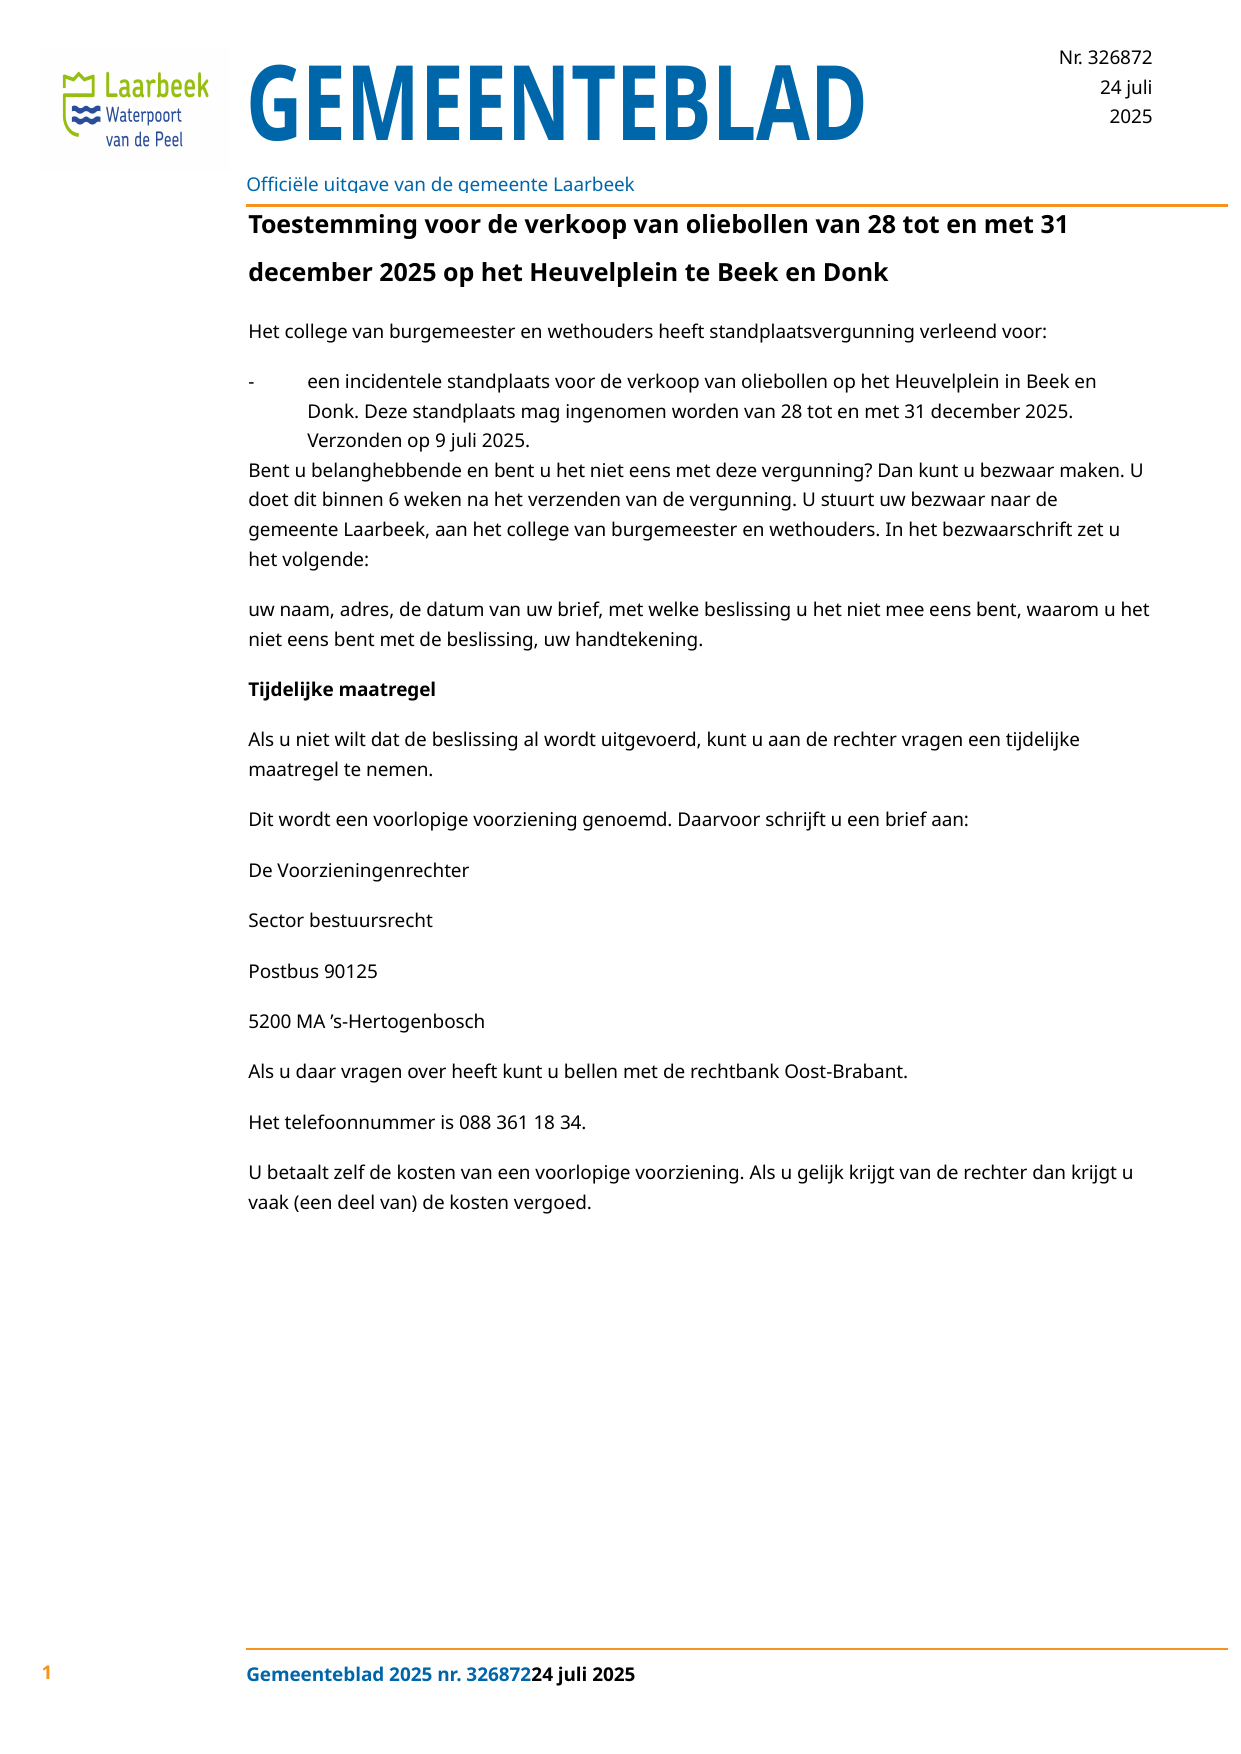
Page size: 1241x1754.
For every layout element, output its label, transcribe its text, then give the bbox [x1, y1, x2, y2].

text Dit wordt een voorlopige voorziening genoemd. Daarvoor schrijft u een brief aan: [248, 807, 1152, 832]
text Tijdelijke maatregel [248, 676, 1152, 702]
picture [41, 47, 231, 172]
text U betaalt zelf de kosten van een voorlopige voorziening. Als u gelijk krijgt van de rechter dan krijgt u vaak (een deel van) de kosten vergoed. [248, 1159, 1152, 1215]
text Als u daar vragen over heeft kunt u bellen met de rechtbank Oost-Brabant. [248, 1059, 1152, 1084]
text Toestemming voor de verkoop van oliebollen van 28 tot en met 31 december 2025 op het Heuvelplein te Beek en Donk [248, 207, 1152, 288]
text Het telefoonnummer is 088 361 18 34. [248, 1109, 1152, 1135]
text Bent u belanghebbende en bent u het niet eens met deze vergunning? Dan kunt u bezwaar maken. U doet dit binnen 6 weken na het verzenden van de vergunning. U stuurt uw bezwaar naar de gemeente Laarbeek, aan het college van burgemeester en wethouders. In het bezwaarschrift zet u het volgende: [248, 457, 1152, 572]
text 5200 MA ’s-Hertogenbosch [248, 1008, 1152, 1034]
text Het college van burgemeester en wethouders heeft standplaatsvergunning verleend voor: [248, 318, 1152, 344]
text Als u niet wilt dat de beslissing al wordt uitgevoerd, kunt u aan de rechter vragen een tijdelijke maatregel te nemen. [248, 727, 1152, 782]
text De Voorzieningenrechter [248, 857, 1152, 883]
text Postbus 90125 [248, 958, 1152, 984]
list een incidentele standplaats voor de verkoop van oliebollen op het Heuvelplein in Beek en Donk. Deze standplaats mag ingenomen worden van 28 tot en met 31 december 2025. Verzonden op 9 juli 2025. [248, 368, 1152, 453]
text uw naam, adres, de datum van uw brief, met welke beslissing u het niet mee eens bent, waarom u het niet eens bent met de beslissing, uw handtekening. [248, 596, 1152, 652]
text Sector bestuursrecht [248, 907, 1152, 933]
